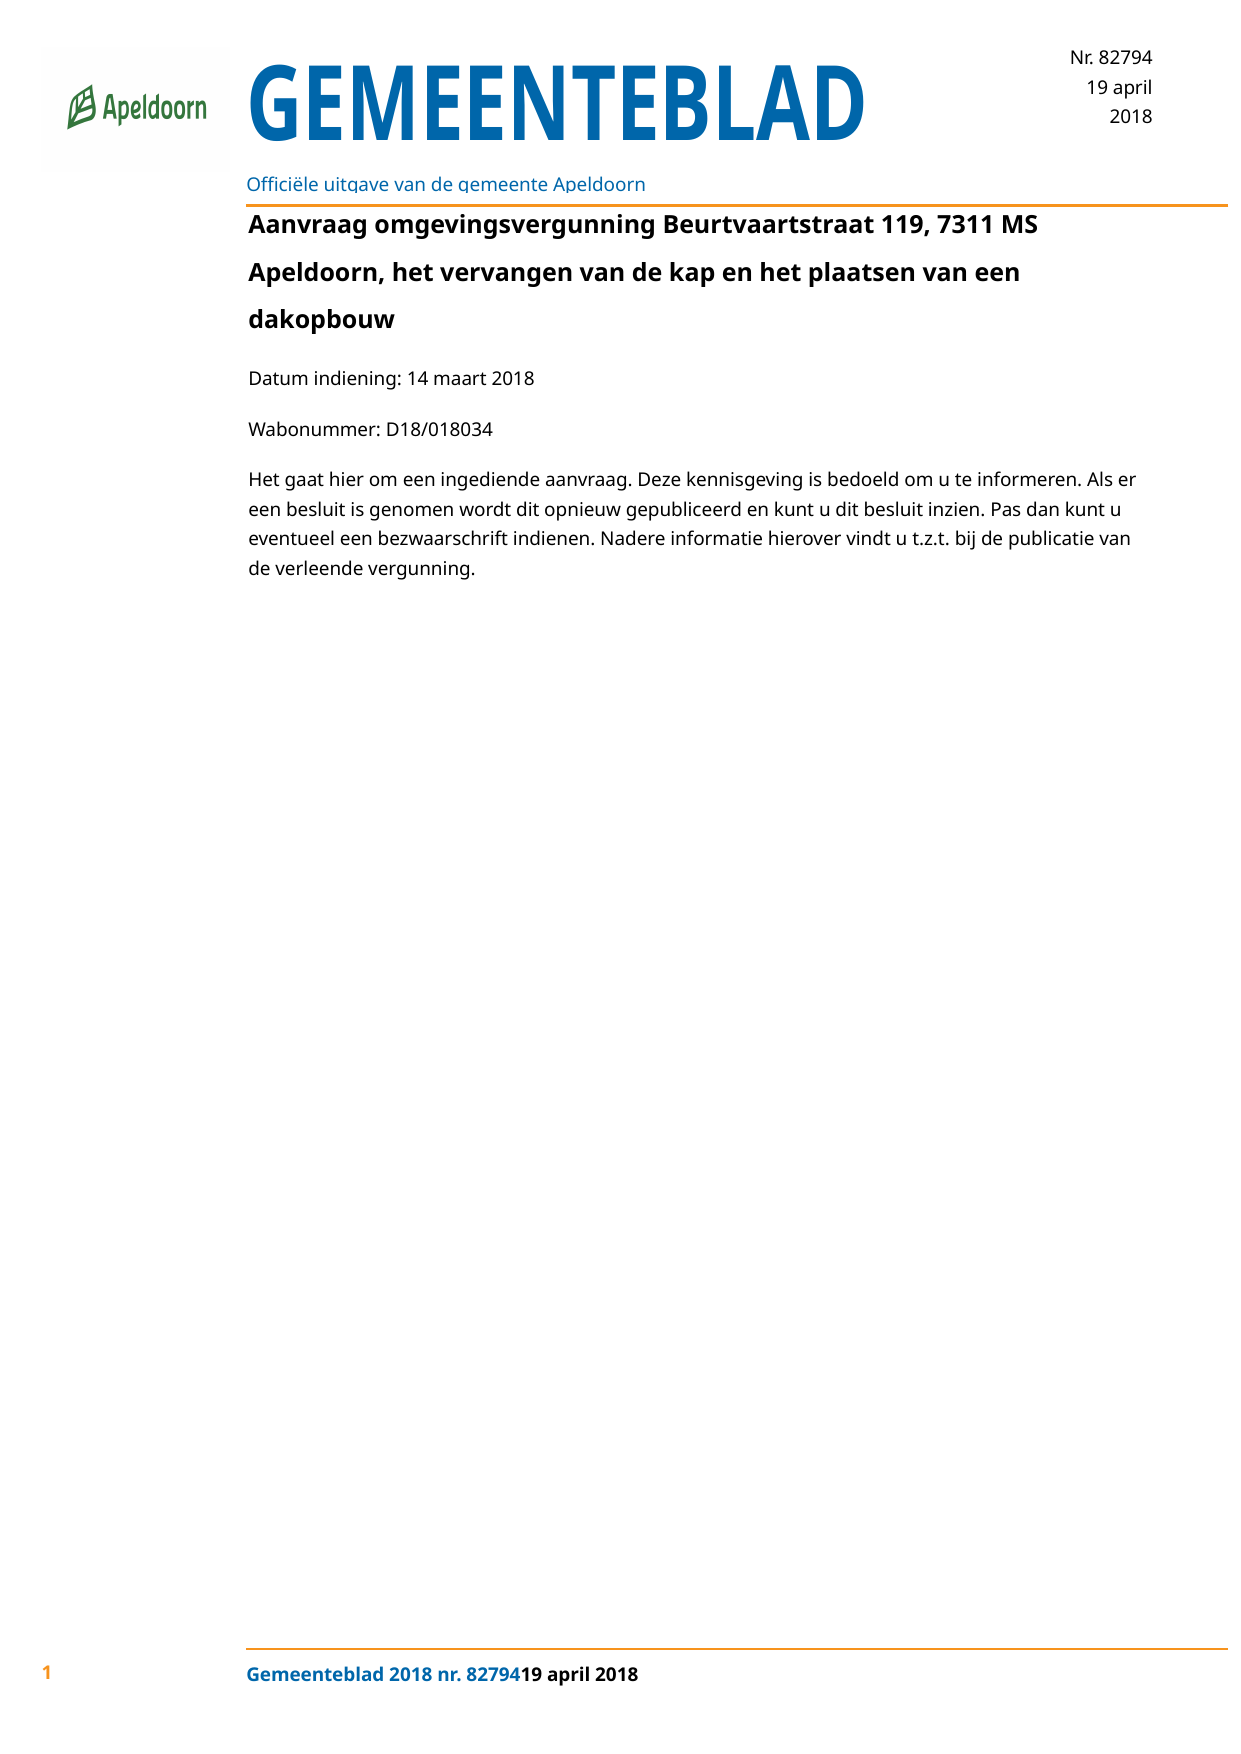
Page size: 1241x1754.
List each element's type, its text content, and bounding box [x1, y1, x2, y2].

text Het gaat hier om een ingediende aanvraag. Deze kennisgeving is bedoeld om u te informeren. Als er een besluit is genomen wordt dit opnieuw gepubliceerd en kunt u dit besluit inzien. Pas dan kunt u eventueel een bezwaarschrift indienen. Nadere informatie hierover vindt u t.z.t. bij de publicatie van de verleende vergunning. [248, 466, 1152, 581]
picture [41, 47, 231, 172]
text Aanvraag omgevingsvergunning Beurtvaartstraat 119, 7311 MS Apeldoorn, het vervangen van de kap en het plaatsen van een dakopbouw [248, 207, 1152, 336]
text Datum indiening: 14 maart 2018 [248, 366, 1152, 391]
text Wabonummer: D18/018034 [248, 416, 1152, 442]
